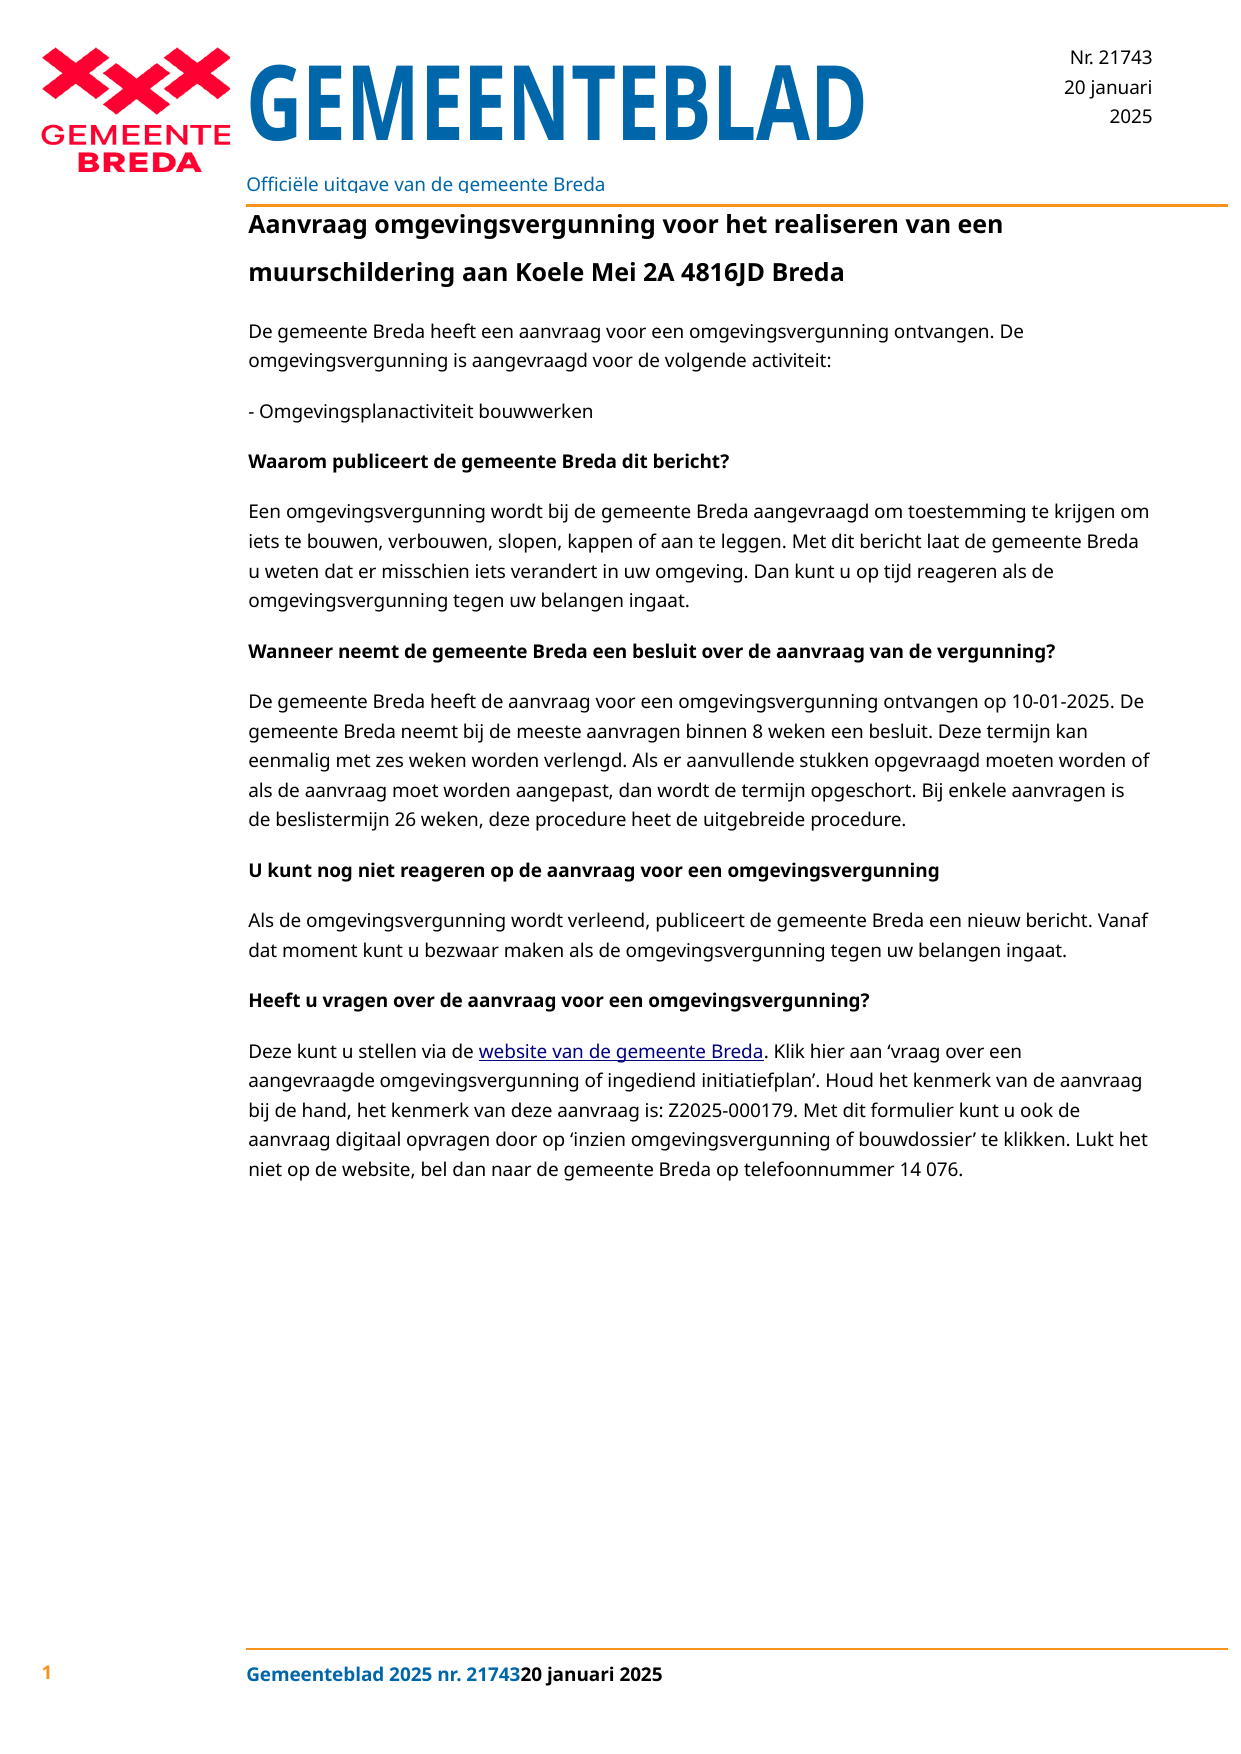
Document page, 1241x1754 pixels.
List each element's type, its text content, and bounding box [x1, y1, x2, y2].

text De gemeente Breda heeft de aanvraag voor een omgevingsvergunning ontvangen op 10-01-2025. De gemeente Breda neemt bij de meeste aanvragen binnen 8 weken een besluit. Deze termijn kan eenmalig met zes weken worden verlengd. Als er aanvullende stukken opgevraagd moeten worden of als de aanvraag moet worden aangepast, dan wordt de termijn opgeschort. Bij enkele aanvragen is de beslistermijn 26 weken, deze procedure heet de uitgebreide procedure. [248, 688, 1152, 832]
text Als de omgevingsvergunning wordt verleend, publiceert de gemeente Breda een nieuw bericht. Vanaf dat moment kunt u bezwaar maken als de omgevingsvergunning tegen uw belangen ingaat. [248, 907, 1152, 963]
text De gemeente Breda heeft een aanvraag voor een omgevingsvergunning ontvangen. De omgevingsvergunning is aangevraagd voor de volgende activiteit: [248, 318, 1152, 373]
text Waarom publiceert de gemeente Breda dit bericht? [248, 448, 1152, 474]
picture [41, 47, 231, 172]
text Wanneer neemt de gemeente Breda een besluit over de aanvraag van de vergunning? [248, 638, 1152, 664]
text Deze kunt u stellen via de website van de gemeente Breda. Klik hier aan ‘vraag over een aangevraagde omgevingsvergunning of ingediend initiatiefplan’. Houd het kenmerk van de aanvraag bij de hand, het kenmerk van deze aanvraag is: Z2025-000179. Met dit formulier kunt u ook de aanvraag digitaal opvragen door op ‘inzien omgevingsvergunning of bouwdossier’ te klikken. Lukt het niet op de website, bel dan naar de gemeente Breda op telefoonnummer 14 076. [248, 1038, 1152, 1182]
text Heeft u vragen over de aanvraag voor een omgevingsvergunning? [248, 987, 1152, 1013]
text Een omgevingsvergunning wordt bij de gemeente Breda aangevraagd om toestemming te krijgen om iets te bouwen, verbouwen, slopen, kappen of aan te leggen. Met dit bericht laat de gemeente Breda u weten dat er misschien iets verandert in uw omgeving. Dan kunt u op tijd reageren als de omgevingsvergunning tegen uw belangen ingaat. [248, 499, 1152, 613]
text U kunt nog niet reageren op de aanvraag voor een omgevingsvergunning [248, 857, 1152, 883]
text Aanvraag omgevingsvergunning voor het realiseren van een muurschildering aan Koele Mei 2A 4816JD Breda [248, 207, 1152, 288]
text - Omgevingsplanactiviteit bouwwerken [248, 398, 1152, 424]
